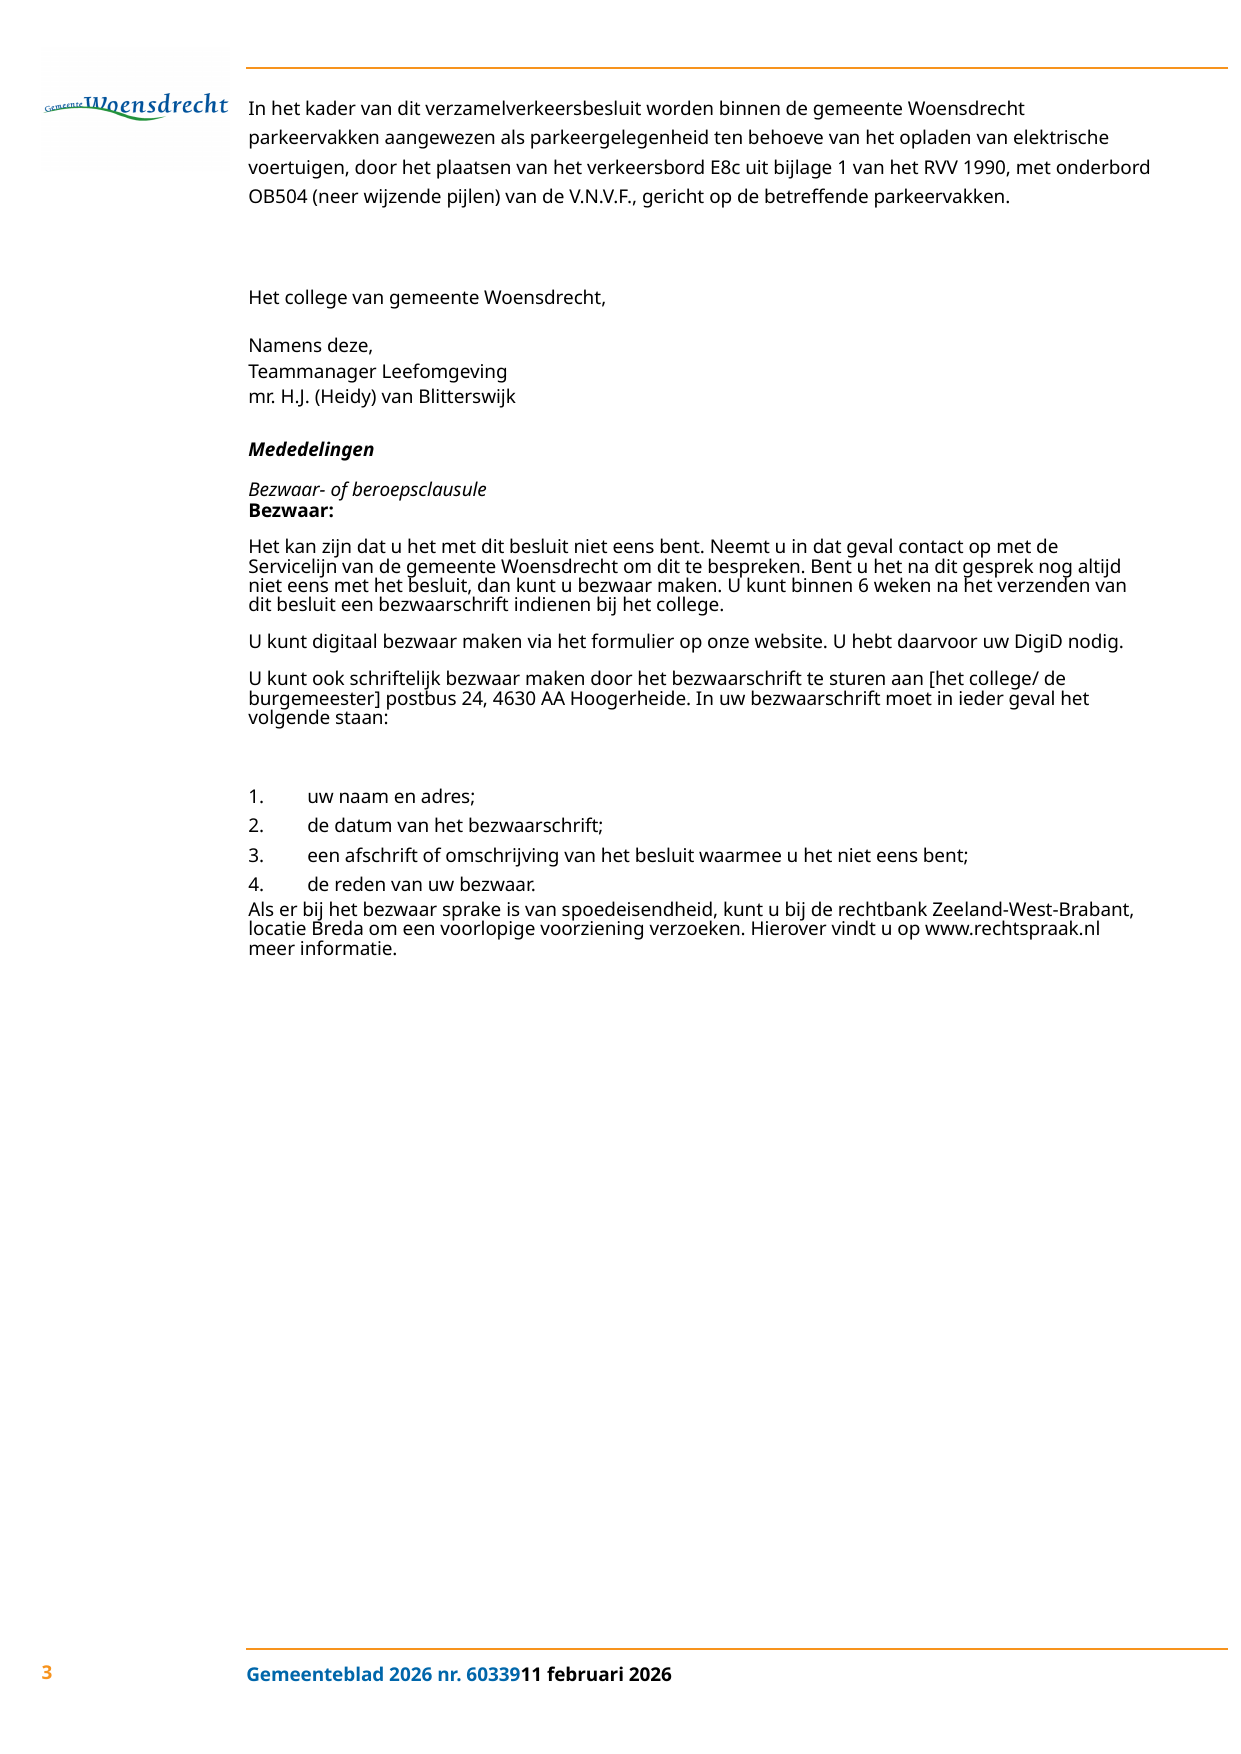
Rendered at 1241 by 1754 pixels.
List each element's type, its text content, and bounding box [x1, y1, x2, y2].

list de datum van het bezwaarschrift; [248, 812, 1152, 838]
text Als er bij het bezwaar sprake is van spoedeisendheid, kunt u bij de rechtbank Zeeland-West-Brabant, locatie Breda om een voorlopige voorziening verzoeken. Hierover vindt u op www.rechtspraak.nl meer informatie. [248, 901, 1152, 959]
text Bezwaar- of beroepsclausule [248, 476, 1152, 502]
text Bezwaar: [248, 502, 1152, 521]
text Het kan zijn dat u het met dit besluit niet eens bent. Neemt u in dat geval contact op met de Servicelijn van de gemeente Woensdrecht om dit te bespreken. Bent u het na dit gesprek nog altijd niet eens met het besluit, dan kunt u bezwaar maken. U kunt binnen 6 weken na het verzenden van dit besluit een bezwaarschrift indienen bij het college. [248, 538, 1152, 616]
text Teammanager Leefomgeving [248, 358, 1152, 384]
text Mededelingen [248, 437, 1152, 462]
picture [41, 47, 231, 172]
text mr. H.J. (Heidy) van Blitterswijk [248, 384, 1152, 409]
list een afschrift of omschrijving van het besluit waarmee u het niet eens bent; [248, 842, 1152, 868]
text Het college van gemeente Woensdrecht, [248, 284, 1152, 310]
text U kunt digitaal bezwaar maken via het formulier op onze website. U hebt daarvoor uw DigiD nodig. [248, 633, 1152, 653]
text U kunt ook schriftelijk bezwaar maken door het bezwaarschrift te sturen aan [het college/ de burgemeester] postbus 24, 4630 AA Hoogerheide. In uw bezwaarschrift moet in ieder geval het volgende staan: [248, 670, 1152, 728]
list de reden van uw bezwaar. [248, 872, 1152, 897]
text In het kader van dit verzamelverkeersbesluit worden binnen de gemeente Woensdrecht parkeervakken aangewezen als parkeergelegenheid ten behoeve van het opladen van elektrische voertuigen, door het plaatsen van het verkeersbord E8c uit bijlage 1 van het RVV 1990, met onderbord OB504 (neer wijzende pijlen) van de V.N.V.F., gericht op de betreffende parkeervakken. [248, 95, 1152, 209]
list uw naam en adres; [248, 783, 1152, 808]
text Namens deze, [248, 332, 1152, 358]
